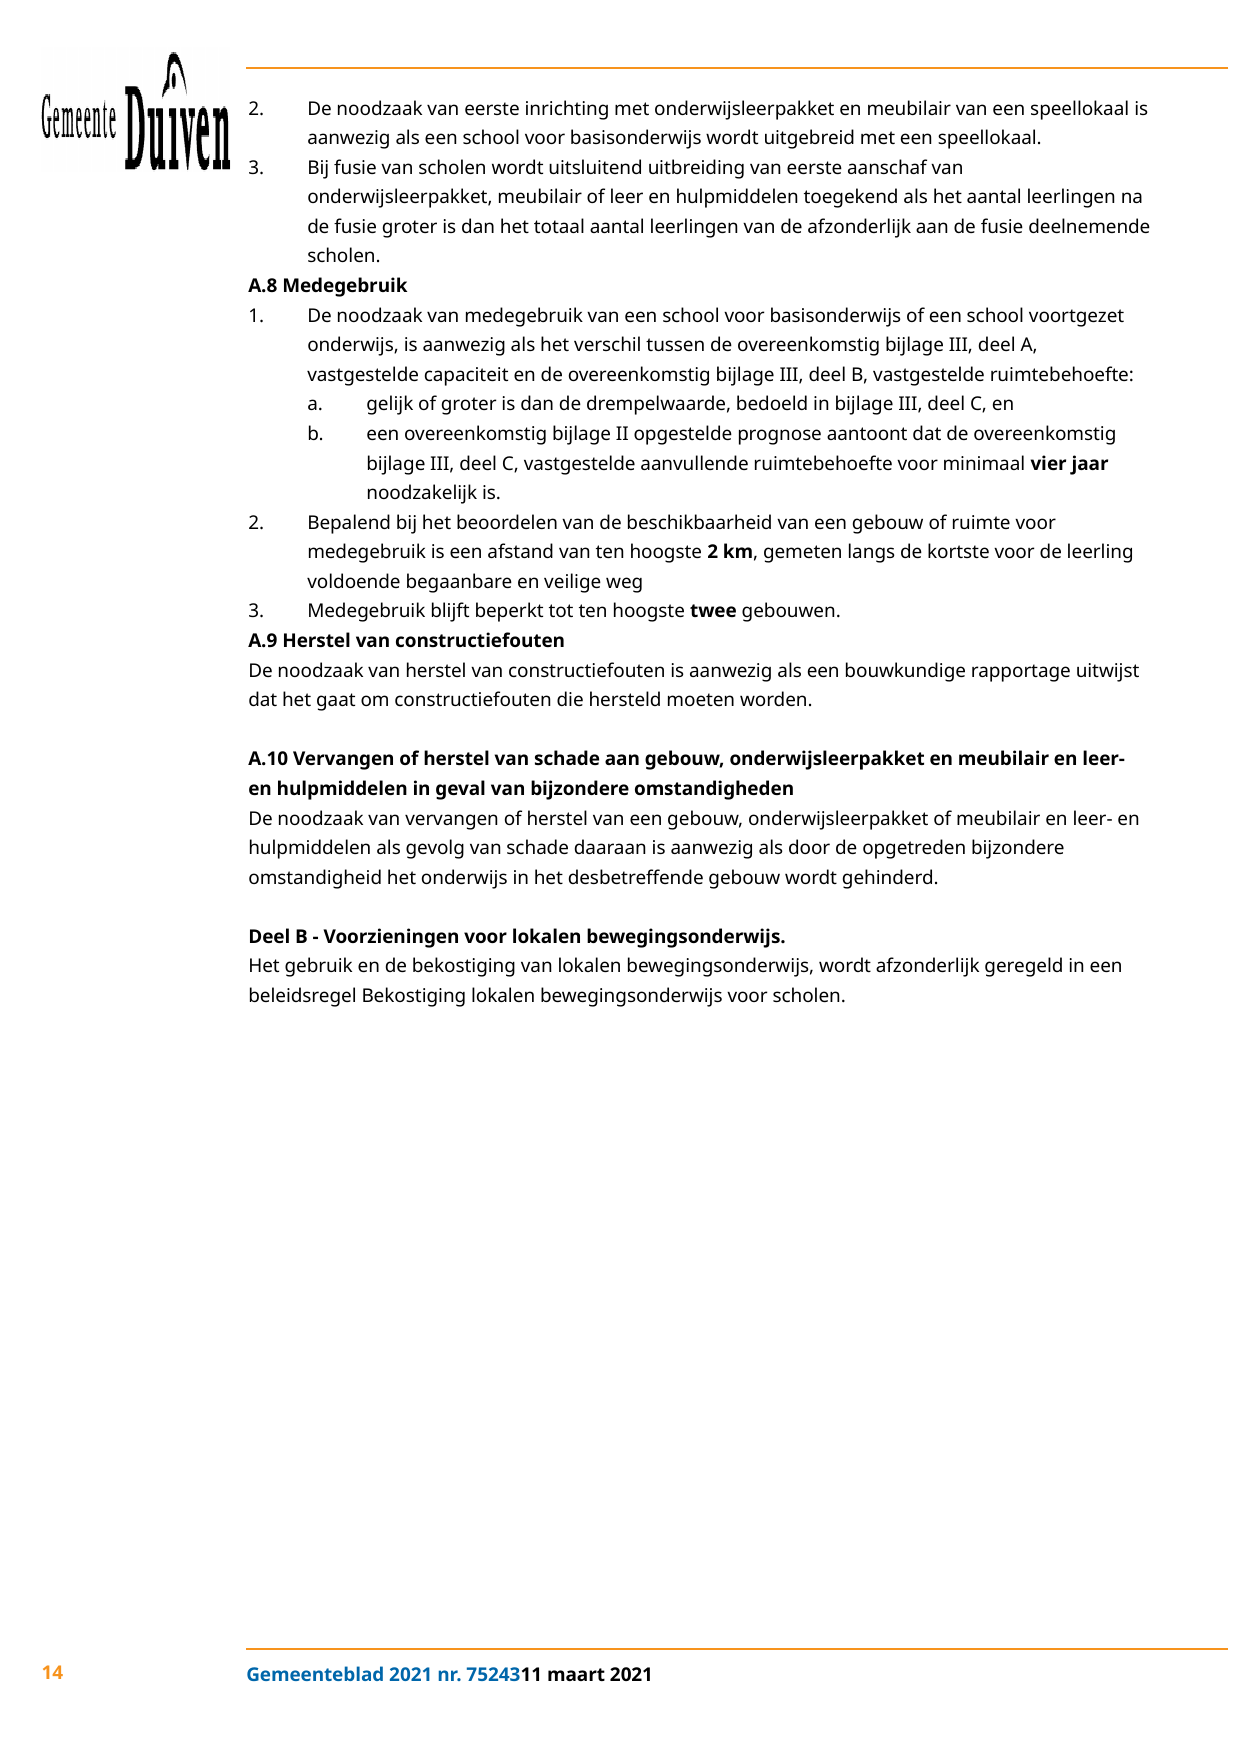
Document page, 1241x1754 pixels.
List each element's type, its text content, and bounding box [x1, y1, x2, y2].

text A.9 Herstel van constructiefouten [248, 627, 1152, 653]
text Deel B - Voorzieningen voor lokalen bewegingsonderwijs. [248, 923, 1152, 949]
text A.8 Medegebruik [248, 272, 1152, 298]
list De noodzaak van medegebruik van een school voor basisonderwijs of een school voortgezet onderwijs, is aanwezig als het verschil tussen de overeenkomstig bijlage III, deel A, vastgestelde capaciteit en de overeenkomstig bijlage III, deel B, vastgestelde ruimtebehoefte: [248, 302, 1152, 387]
picture [41, 47, 231, 172]
list De noodzaak van eerste inrichting met onderwijsleerpakket en meubilair van een speellokaal is aanwezig als een school voor basisonderwijs wordt uitgebreid met een speellokaal. [248, 95, 1152, 150]
list gelijk of groter is dan de drempelwaarde, bedoeld in bijlage III, deel C, en [307, 391, 1152, 416]
text A.10 Vervangen of herstel van schade aan gebouw, onderwijsleerpakket en meubilair en leer- en hulpmiddelen in geval van bijzondere omstandigheden [248, 746, 1152, 801]
text Het gebruik en de bekostiging van lokalen bewegingsonderwijs, wordt afzonderlijk geregeld in een beleidsregel Bekostiging lokalen bewegingsonderwijs voor scholen. [248, 953, 1152, 1008]
list Bepalend bij het beoordelen van de beschikbaarheid van een gebouw of ruimte voor medegebruik is een afstand van ten hoogste 2 km, gemeten langs de kortste voor de leerling voldoende begaanbare en veilige weg [248, 509, 1152, 594]
list Medegebruik blijft beperkt tot ten hoogste twee gebouwen. [248, 598, 1152, 623]
text De noodzaak van herstel van constructiefouten is aanwezig als een bouwkundige rapportage uitwijst dat het gaat om constructiefouten die hersteld moeten worden. [248, 657, 1152, 712]
text De noodzaak van vervangen of herstel van een gebouw, onderwijsleerpakket of meubilair en leer- en hulpmiddelen als gevolg van schade daaraan is aanwezig als door de opgetreden bijzondere omstandigheid het onderwijs in het desbetreffende gebouw wordt gehinderd. [248, 805, 1152, 890]
list Bij fusie van scholen wordt uitsluitend uitbreiding van eerste aanschaf van onderwijsleerpakket, meubilair of leer en hulpmiddelen toegekend als het aantal leerlingen na de fusie groter is dan het totaal aantal leerlingen van de afzonderlijk aan de fusie deelnemende scholen. [248, 154, 1152, 268]
list een overeenkomstig bijlage II opgestelde prognose aantoont dat de overeenkomstig bijlage III, deel C, vastgestelde aanvullende ruimtebehoefte voor minimaal vier jaar noodzakelijk is. [307, 420, 1152, 505]
